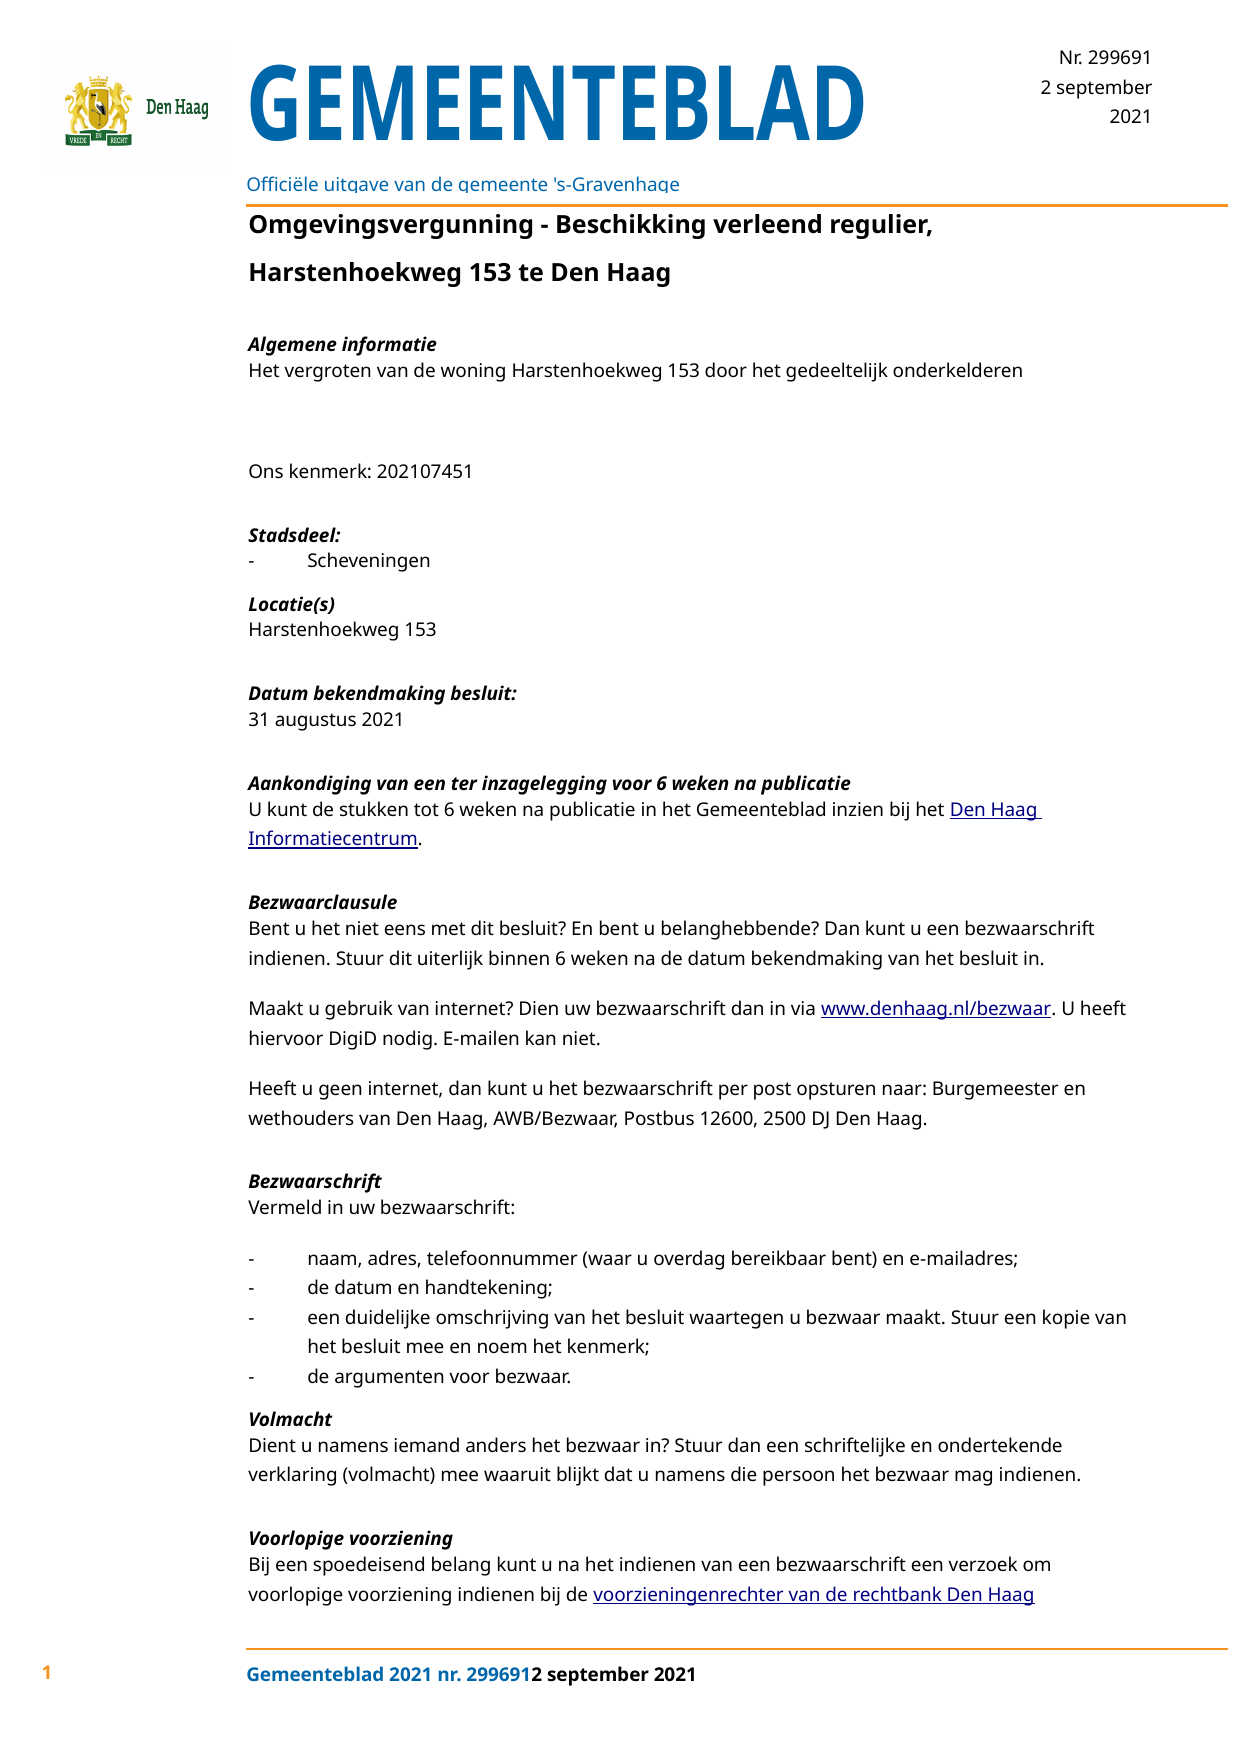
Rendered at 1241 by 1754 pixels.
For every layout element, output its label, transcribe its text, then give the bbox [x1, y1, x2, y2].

text Maakt u gebruik van internet? Dien uw bezwaarschrift dan in via www.denhaag.nl/bezwaar. U heeft hiervoor DigiD nodig. E-mailen kan niet. [248, 995, 1152, 1051]
list een duidelijke omschrijving van het besluit waartegen u bezwaar maakt. Stuur een kopie van het besluit mee en noem het kenmerk; [248, 1304, 1152, 1359]
text Stadsdeel: [248, 522, 1152, 548]
text Bezwaarclausule [248, 889, 1152, 915]
text Bent u het niet eens met dit besluit? En bent u belanghebbende? Dan kunt u een bezwaarschrift indienen. Stuur dit uiterlijk binnen 6 weken na de datum bekendmaking van het besluit in. [248, 915, 1152, 971]
text Harstenhoekweg 153 [248, 617, 1152, 642]
text Datum bekendmaking besluit: [248, 681, 1152, 706]
list de argumenten voor bezwaar. [248, 1363, 1152, 1389]
list Scheveningen [248, 548, 1152, 573]
text Heeft u geen internet, dan kunt u het bezwaarschrift per post opsturen naar: Burgemeester en wethouders van Den Haag, AWB/Bezwaar, Postbus 12600, 2500 DJ Den Haag. [248, 1075, 1152, 1131]
text Omgevingsvergunning - Beschikking verleend regulier, Harstenhoekweg 153 te Den Haag [248, 207, 1152, 288]
text Ons kenmerk: 202107451 [248, 458, 1152, 484]
text Bij een spoedeisend belang kunt u na het indienen van een bezwaarschrift een verzoek om voorlopige voorziening indienen bij de voorzieningenrechter van de rechtbank Den Haag [248, 1551, 1152, 1607]
text Het vergroten van de woning Harstenhoekweg 153 door het gedeeltelijk onderkelderen [248, 357, 1152, 383]
text 31 augustus 2021 [248, 706, 1152, 732]
text Voorlopige voorziening [248, 1526, 1152, 1551]
text Bezwaarschrift [248, 1169, 1152, 1194]
text Dient u namens iemand anders het bezwaar in? Stuur dan een schriftelijke en ondertekende verklaring (volmacht) mee waaruit blijkt dat u namens die persoon het bezwaar mag indienen. [248, 1432, 1152, 1487]
text U kunt de stukken tot 6 weken na publicatie in het Gemeenteblad inzien bij het Den Haag Informatiecentrum. [248, 796, 1152, 851]
text Locatie(s) [248, 591, 1152, 617]
list naam, adres, telefoonnummer (waar u overdag bereikbaar bent) en e-mailadres; [248, 1245, 1152, 1271]
text Algemene informatie [248, 331, 1152, 357]
text Vermeld in uw bezwaarschrift: [248, 1194, 1152, 1220]
text Aankondiging van een ter inzagelegging voor 6 weken na publicatie [248, 770, 1152, 796]
text Volmacht [248, 1406, 1152, 1432]
list de datum en handtekening; [248, 1274, 1152, 1300]
picture [41, 47, 231, 172]
